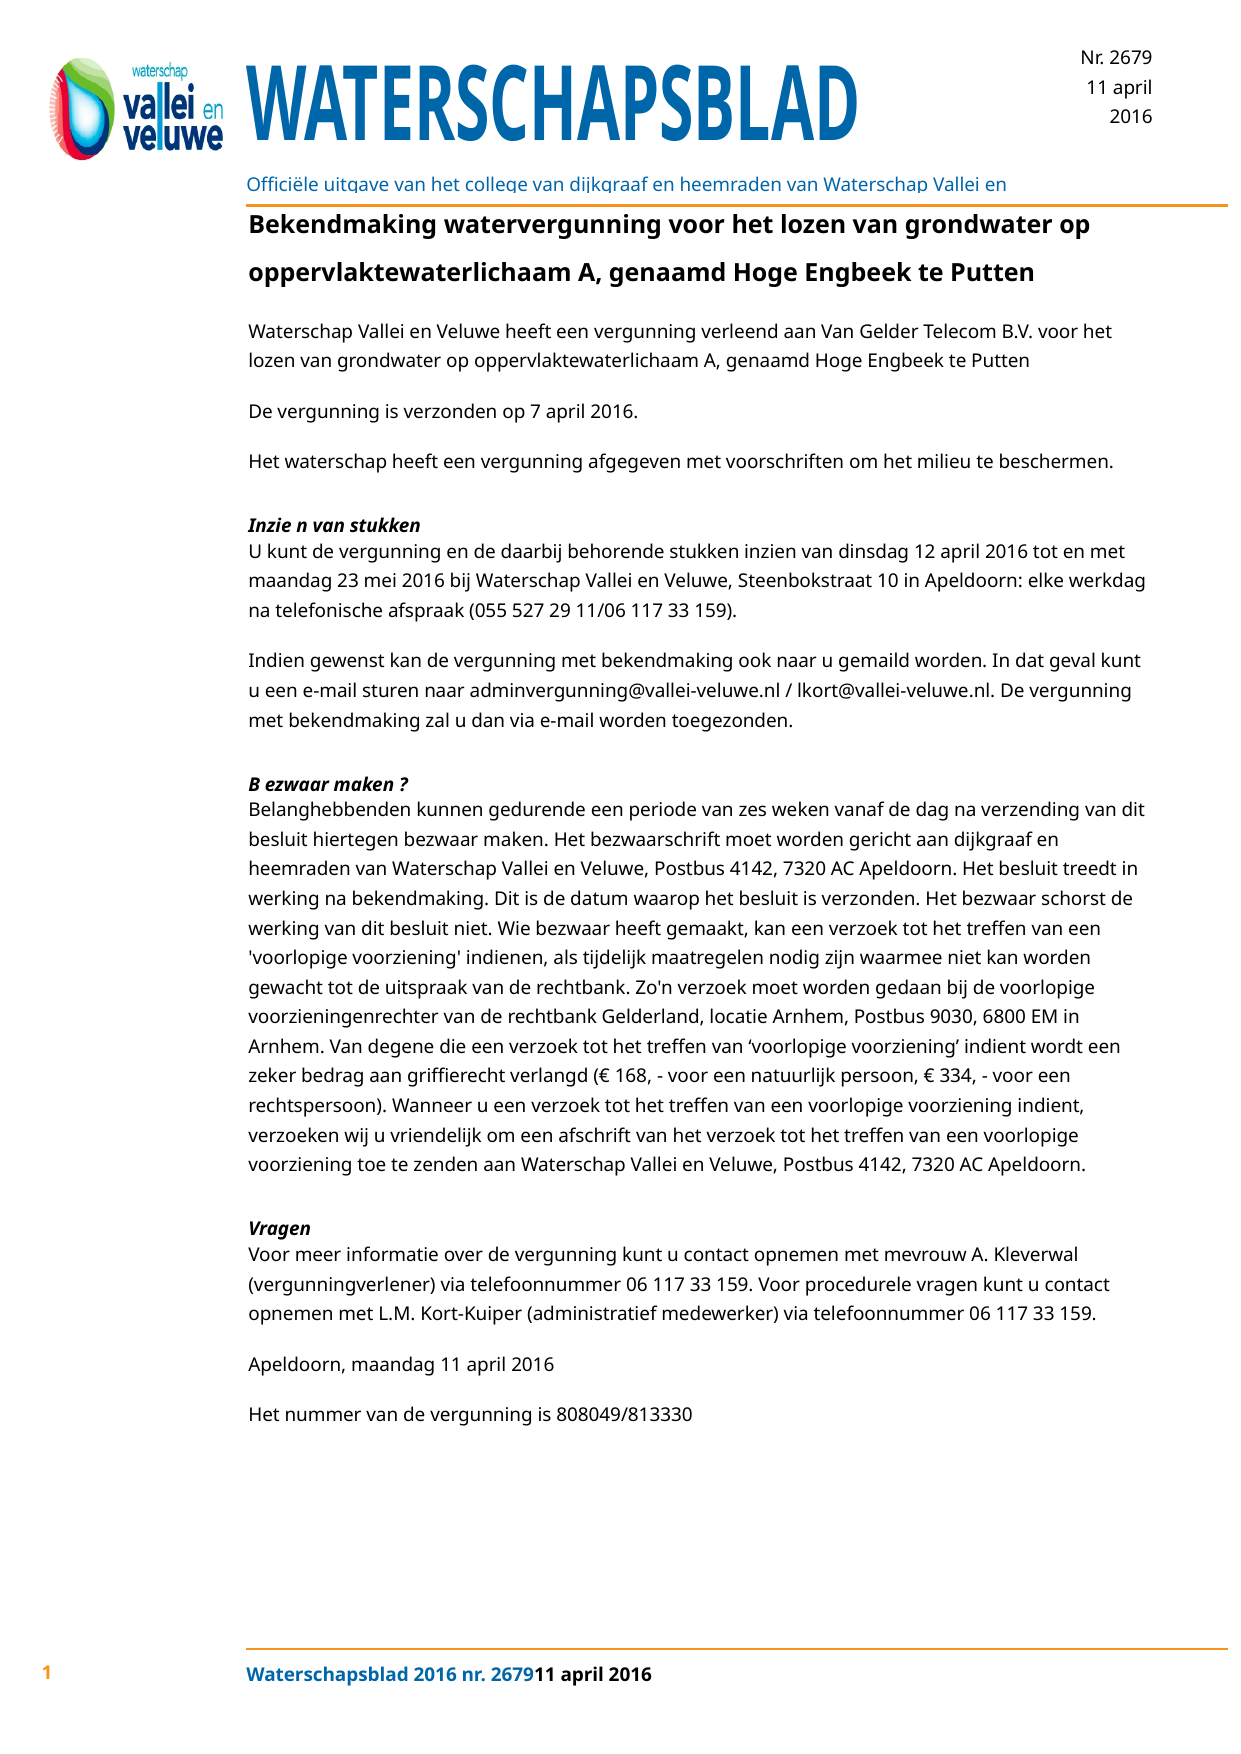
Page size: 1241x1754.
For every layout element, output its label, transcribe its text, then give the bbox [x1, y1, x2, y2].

text De vergunning is verzonden op 7 april 2016. [248, 398, 1152, 424]
text Bekendmaking watervergunning voor het lozen van grondwater op oppervlaktewaterlichaam A, genaamd Hoge Engbeek te Putten [248, 207, 1152, 288]
text Inzie n van stukken [248, 512, 1152, 538]
text Belanghebbenden kunnen gedurende een periode van zes weken vanaf de dag na verzending van dit besluit hiertegen bezwaar maken. Het bezwaarschrift moet worden gericht aan dijkgraaf en heemraden van Waterschap Vallei en Veluwe, Postbus 4142, 7320 AC Apeldoorn. Het besluit treedt in werking na bekendmaking. Dit is de datum waarop het besluit is verzonden. Het bezwaar schorst de werking van dit besluit niet. Wie bezwaar heeft gemaakt, kan een verzoek tot het treffen van een 'voorlopige voorziening' indienen, als tijdelijk maatregelen nodig zijn waarmee niet kan worden gewacht tot de uitspraak van de rechtbank. Zo'n verzoek moet worden gedaan bij de voorlopige voorzieningenrechter van de rechtbank Gelderland, locatie Arnhem, Postbus 9030, 6800 EM in Arnhem. Van degene die een verzoek tot het treffen van ‘voorlopige voorziening’ indient wordt een zeker bedrag aan griffierecht verlangd (€ 168, - voor een natuurlijk persoon, € 334, - voor een rechtspersoon). Wanneer u een verzoek tot het treffen van een voorlopige voorziening indient, verzoeken wij u vriendelijk om een afschrift van het verzoek tot het treffen van een voorlopige voorziening toe te zenden aan Waterschap Vallei en Veluwe, Postbus 4142, 7320 AC Apeldoorn. [248, 796, 1152, 1177]
text Voor meer informatie over de vergunning kunt u contact opnemen met mevrouw A. Kleverwal (vergunningverlener) via telefoonnummer 06 117 33 159. Voor procedurele vragen kunt u contact opnemen met L.M. Kort-Kuiper (administratief medewerker) via telefoonnummer 06 117 33 159. [248, 1241, 1152, 1326]
text B ezwaar maken ? [248, 771, 1152, 796]
text U kunt de vergunning en de daarbij behorende stukken inzien van dinsdag 12 april 2016 tot en met maandag 23 mei 2016 bij Waterschap Vallei en Veluwe, Steenbokstraat 10 in Apeldoorn: elke werkdag na telefonische afspraak (055 527 29 11/06 117 33 159). [248, 538, 1152, 623]
text Apeldoorn, maandag 11 april 2016 [248, 1351, 1152, 1376]
text Waterschap Vallei en Veluwe heeft een vergunning verleend aan Van Gelder Telecom B.V. voor het lozen van grondwater op oppervlaktewaterlichaam A, genaamd Hoge Engbeek te Putten [248, 318, 1152, 373]
text Indien gewenst kan de vergunning met bekendmaking ook naar u gemaild worden. In dat geval kunt u een e-mail sturen naar adminvergunning@vallei-veluwe.nl / lkort@vallei-veluwe.nl. De vergunning met bekendmaking zal u dan via e-mail worden toegezonden. [248, 648, 1152, 732]
text Het waterschap heeft een vergunning afgegeven met voorschriften om het milieu te beschermen. [248, 448, 1152, 474]
text Vragen [248, 1215, 1152, 1241]
text Het nummer van de vergunning is 808049/813330 [248, 1401, 1152, 1427]
picture [41, 47, 231, 172]
